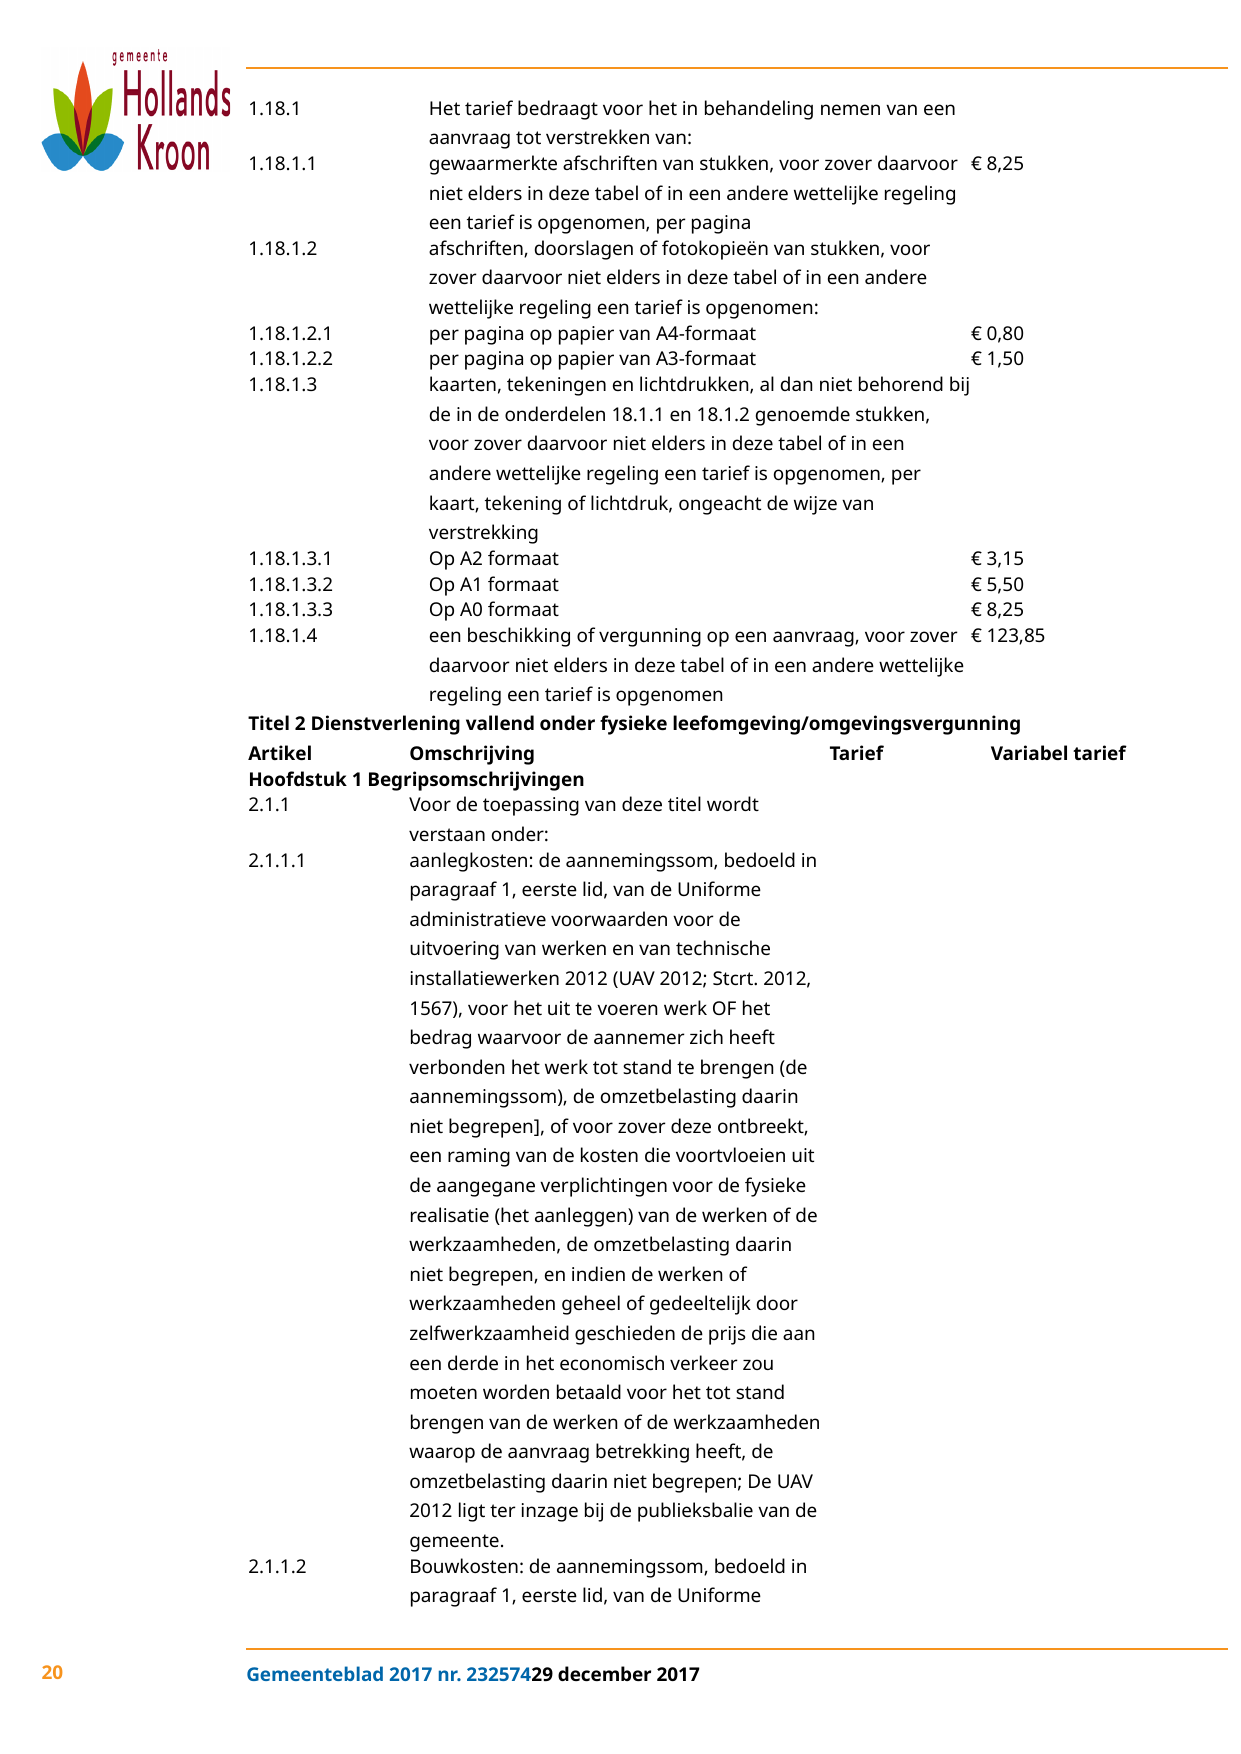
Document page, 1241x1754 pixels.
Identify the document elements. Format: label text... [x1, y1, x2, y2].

table_cell € 1,50 [971, 346, 1152, 371]
text Titel 2 Dienstverlening vallend onder fysieke leefomgeving/omgevingsvergunning [248, 710, 1152, 736]
table_cell [829, 847, 991, 1553]
table_cell [971, 371, 1152, 545]
table_cell [829, 1553, 991, 1608]
table_cell 2.1.1.2 [248, 1553, 409, 1608]
table_cell 1.18.1.2.2 [248, 346, 429, 371]
table_cell [991, 1553, 1152, 1608]
table_cell [991, 847, 1152, 1553]
table_cell Bouwkosten: de aannemingssom, bedoeld in paragraaf 1, eerste lid, van de Uniforme [409, 1553, 829, 1608]
table_cell per pagina op papier van A3-formaat [429, 346, 971, 371]
table_cell Op A0 formaat [429, 596, 971, 622]
table_cell € 8,25 [971, 150, 1152, 235]
table_cell een beschikking of vergunning op een aanvraag, voor zover daarvoor niet elders in deze tabel of in een andere wettelijke regeling een tarief is opgenomen [429, 622, 971, 707]
picture [41, 47, 231, 172]
table_cell [991, 791, 1152, 847]
table_cell 1.18.1.3.2 [248, 571, 429, 596]
table_cell 1.18.1.4 [248, 622, 429, 707]
table_header Tarief [829, 740, 991, 766]
table_cell € 0,80 [971, 320, 1152, 346]
table_cell Hoofdstuk 1 Begripsomschrijvingen [248, 766, 1152, 791]
table_cell gewaarmerkte afschriften van stukken, voor zover daarvoor niet elders in deze tabel of in een andere wettelijke regeling een tarief is opgenomen, per pagina [429, 150, 971, 235]
table_cell [971, 95, 1152, 150]
table_cell 1.18.1 [248, 95, 429, 150]
table_cell aanlegkosten: de aannemingssom, bedoeld in paragraaf 1, eerste lid, van de Uniforme administratieve voorwaarden voor de uitvoering van werken en van technische installatiewerken 2012 (UAV 2012; Stcrt. 2012, 1567), voor het uit te voeren werk OF het bedrag waarvoor de aannemer zich heeft verbonden het werk tot stand te brengen (de aannemingssom), de omzetbelasting daarin niet begrepen], of voor zover deze ontbreekt, een raming van de kosten die voortvloeien uit de aangegane verplichtingen voor de fysieke realisatie (het aanleggen) van de werken of de werkzaamheden, de omzetbelasting daarin niet begrepen, en indien de werken of werkzaamheden geheel of gedeeltelijk door zelfwerkzaamheid geschieden de prijs die aan een derde in het economisch verkeer zou moeten worden betaald voor het tot stand brengen van de werken of de werkzaamheden waarop de aanvraag betrekking heeft, de omzetbelasting daarin niet begrepen; De UAV 2012 ligt ter inzage bij de publieksbalie van de gemeente. [409, 847, 829, 1553]
table_cell afschriften, doorslagen of fotokopieën van stukken, voor zover daarvoor niet elders in deze tabel of in een andere wettelijke regeling een tarief is opgenomen: [429, 235, 971, 320]
table_cell Op A2 formaat [429, 545, 971, 571]
table_cell 2.1.1 [248, 791, 409, 847]
table_cell [971, 235, 1152, 320]
table_cell Op A1 formaat [429, 571, 971, 596]
table_header Omschrijving [409, 740, 829, 766]
table_cell 1.18.1.2 [248, 235, 429, 320]
table_cell € 5,50 [971, 571, 1152, 596]
table_cell 2.1.1.1 [248, 847, 409, 1553]
table_cell € 3,15 [971, 545, 1152, 571]
table_cell € 123,85 [971, 622, 1152, 707]
table_cell 1.18.1.3.1 [248, 545, 429, 571]
table_header Variabel tarief [991, 740, 1152, 766]
table_cell € 8,25 [971, 596, 1152, 622]
table_cell 1.18.1.1 [248, 150, 429, 235]
table_header Artikel [248, 740, 409, 766]
table_cell [829, 791, 991, 847]
table_cell Voor de toepassing van deze titel wordt verstaan onder: [409, 791, 829, 847]
table_cell kaarten, tekeningen en lichtdrukken, al dan niet behorend bij de in de onderdelen 18.1.1 en 18.1.2 genoemde stukken, voor zover daarvoor niet elders in deze tabel of in een andere wettelijke regeling een tarief is opgenomen, per kaart, tekening of lichtdruk, ongeacht de wijze van verstrekking [429, 371, 971, 545]
table_cell 1.18.1.2.1 [248, 320, 429, 346]
table_cell 1.18.1.3.3 [248, 596, 429, 622]
table_cell per pagina op papier van A4-formaat [429, 320, 971, 346]
table_cell Het tarief bedraagt voor het in behandeling nemen van een aanvraag tot verstrekken van: [429, 95, 971, 150]
table_cell 1.18.1.3 [248, 371, 429, 545]
